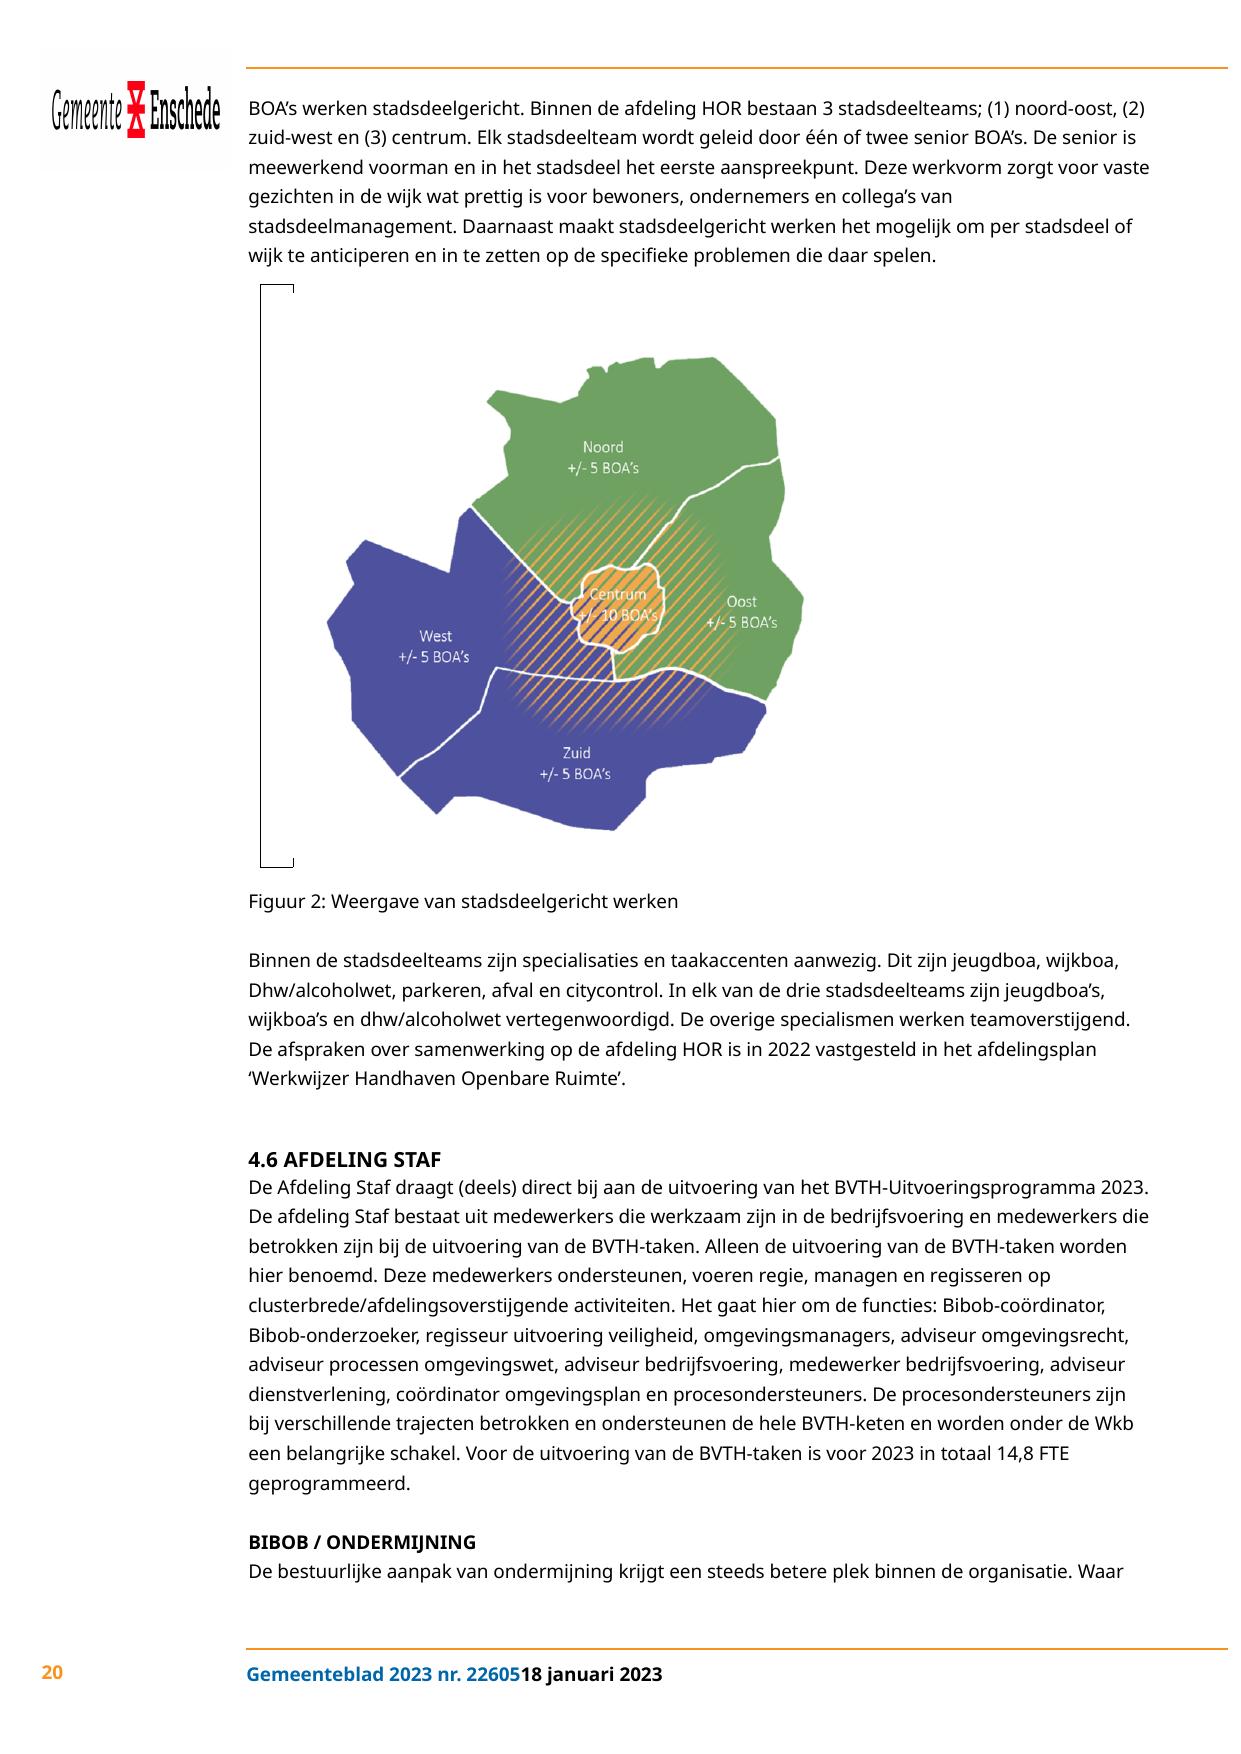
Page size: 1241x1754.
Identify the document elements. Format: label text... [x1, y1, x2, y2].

text De bestuurlijke aanpak van ondermijning krijgt een steeds betere plek binnen de organisatie. Waar [248, 1558, 1152, 1584]
text BOA’s werken stadsdeelgericht. Binnen de afdeling HOR bestaan 3 stadsdeelteams; (1) noord-oost, (2) zuid-west en (3) centrum. Elk stadsdeelteam wordt geleid door één of twee senior BOA’s. De senior is meewerkend voorman en in het stadsdeel het eerste aanspreekpunt. Deze werkvorm zorgt voor vaste gezichten in de wijk wat prettig is voor bewoners, ondernemers en collega’s van stadsdeelmanagement. Daarnaast maakt stadsdeelgericht werken het mogelijk om per stadsdeel of wijk te anticiperen en in te zetten op de specifieke problemen die daar spelen. [248, 95, 1152, 268]
picture [268, 293, 860, 858]
text 4.6 AFDELING STAF [248, 1146, 1152, 1174]
picture [41, 47, 231, 172]
text Binnen de stadsdeelteams zijn specialisaties en taakaccenten aanwezig. Dit zijn jeugdboa, wijkboa, Dhw/alcoholwet, parkeren, afval en citycontrol. In elk van de drie stadsdeelteams zijn jeugdboa’s, wijkboa’s en dhw/alcoholwet vertegenwoordigd. De overige specialismen werken teamoverstijgend. De afspraken over samenwerking op de afdeling HOR is in 2022 vastgesteld in het afdelingsplan ‘Werkwijzer Handhaven Openbare Ruimte’. [248, 947, 1152, 1091]
text Figuur 2: Weergave van stadsdeelgericht werken [248, 888, 1152, 914]
text BIBOB / ONDERMIJNING [248, 1529, 1152, 1555]
text De Afdeling Staf draagt (deels) direct bij aan de uitvoering van het BVTH-Uitvoeringsprogramma 2023. De afdeling Staf bestaat uit medewerkers die werkzaam zijn in de bedrijfsvoering en medewerkers die betrokken zijn bij de uitvoering van de BVTH-taken. Alleen de uitvoering van de BVTH-taken worden hier benoemd. Deze medewerkers ondersteunen, voeren regie, managen en regisseren op clusterbrede/afdelingsoverstijgende activiteiten. Het gaat hier om de functies: Bibob-coördinator, Bibob-onderzoeker, regisseur uitvoering veiligheid, omgevingsmanagers, adviseur omgevingsrecht, adviseur processen omgevingswet, adviseur bedrijfsvoering, medewerker bedrijfsvoering, adviseur dienstverlening, coördinator omgevingsplan en procesondersteuners. De procesondersteuners zijn bij verschillende trajecten betrokken en ondersteunen de hele BVTH-keten en worden onder de Wkb een belangrijke schakel. Voor de uitvoering van de BVTH-taken is voor 2023 in totaal 14,8 FTE geprogrammeerd. [248, 1174, 1152, 1496]
